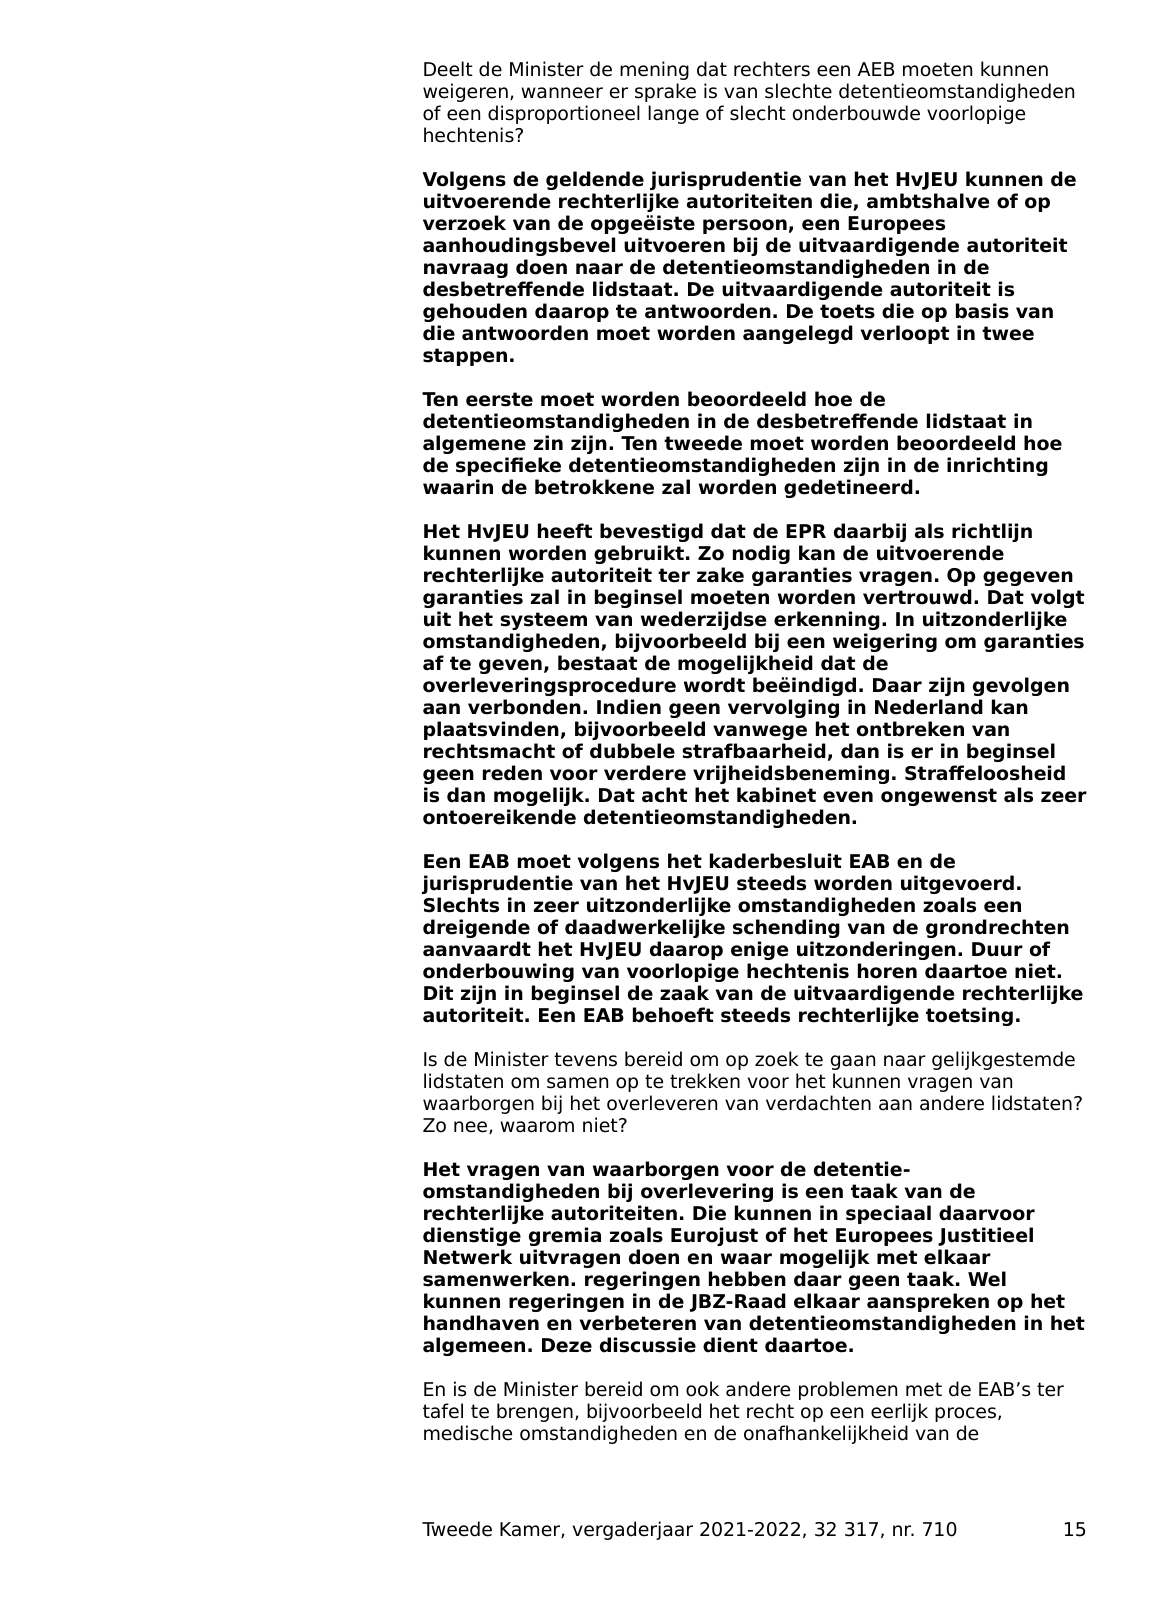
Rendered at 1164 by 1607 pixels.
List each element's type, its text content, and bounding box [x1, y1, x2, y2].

text En is de Minister bereid om ook andere problemen met de EAB’s ter tafel te brengen, bijvoorbeeld het recht op een eerlijk proces, medische omstandigheden en de onafhankelijkheid van de [422, 1379, 1087, 1445]
text Volgens de geldende jurisprudentie van het HvJEU kunnen de uitvoerende rechterlijke autoriteiten die, ambtshalve of op verzoek van de opgeëiste persoon, een Europees aanhoudingsbevel uitvoeren bij de uitvaardigende autoriteit navraag doen naar de detentieomstandigheden in de desbetreffende lidstaat. De uitvaardigende autoriteit is gehouden daarop te antwoorden. De toets die op basis van die antwoorden moet worden aangelegd verloopt in twee stappen. [422, 169, 1087, 367]
text Deelt de Minister de mening dat rechters een AEB moeten kunnen weigeren, wanneer er sprake is van slechte detentieomstandigheden of een disproportioneel lange of slecht onderbouwde voorlopige hechtenis? [422, 59, 1087, 147]
text Ten eerste moet worden beoordeeld hoe de detentieomstandigheden in de desbetreffende lidstaat in algemene zin zijn. Ten tweede moet worden beoordeeld hoe de specifieke detentieomstandigheden zijn in de inrichting waarin de betrokkene zal worden gedetineerd. [422, 389, 1087, 499]
text Het vragen van waarborgen voor de detentie-omstandigheden bij overlevering is een taak van de rechterlijke autoriteiten. Die kunnen in speciaal daarvoor dienstige gremia zoals Eurojust of het Europees Justitieel Netwerk uitvragen doen en waar mogelijk met elkaar samenwerken. regeringen hebben daar geen taak. Wel kunnen regeringen in de JBZ-Raad elkaar aanspreken op het handhaven en verbeteren van detentieomstandigheden in het algemeen. Deze discussie dient daartoe. [422, 1159, 1087, 1357]
text Het HvJEU heeft bevestigd dat de EPR daarbij als richtlijn kunnen worden gebruikt. Zo nodig kan de uitvoerende rechterlijke autoriteit ter zake garanties vragen. Op gegeven garanties zal in beginsel moeten worden vertrouwd. Dat volgt uit het systeem van wederzijdse erkenning. In uitzonderlijke omstandigheden, bijvoorbeeld bij een weigering om garanties af te geven, bestaat de mogelijkheid dat de overleveringsprocedure wordt beëindigd. Daar zijn gevolgen aan verbonden. Indien geen vervolging in Nederland kan plaatsvinden, bijvoorbeeld vanwege het ontbreken van rechtsmacht of dubbele strafbaarheid, dan is er in beginsel geen reden voor verdere vrijheidsbeneming. Straffeloosheid is dan mogelijk. Dat acht het kabinet even ongewenst als zeer ontoereikende detentieomstandigheden. [422, 521, 1087, 829]
text Een EAB moet volgens het kaderbesluit EAB en de jurisprudentie van het HvJEU steeds worden uitgevoerd. Slechts in zeer uitzonderlijke omstandigheden zoals een dreigende of daadwerkelijke schending van de grondrechten aanvaardt het HvJEU daarop enige uitzonderingen. Duur of onderbouwing van voorlopige hechtenis horen daartoe niet. Dit zijn in beginsel de zaak van de uitvaardigende rechterlijke autoriteit. Een EAB behoeft steeds rechterlijke toetsing. [422, 851, 1087, 1027]
text Is de Minister tevens bereid om op zoek te gaan naar gelijkgestemde lidstaten om samen op te trekken voor het kunnen vragen van waarborgen bij het overleveren van verdachten aan andere lidstaten? Zo nee, waarom niet? [422, 1049, 1087, 1137]
